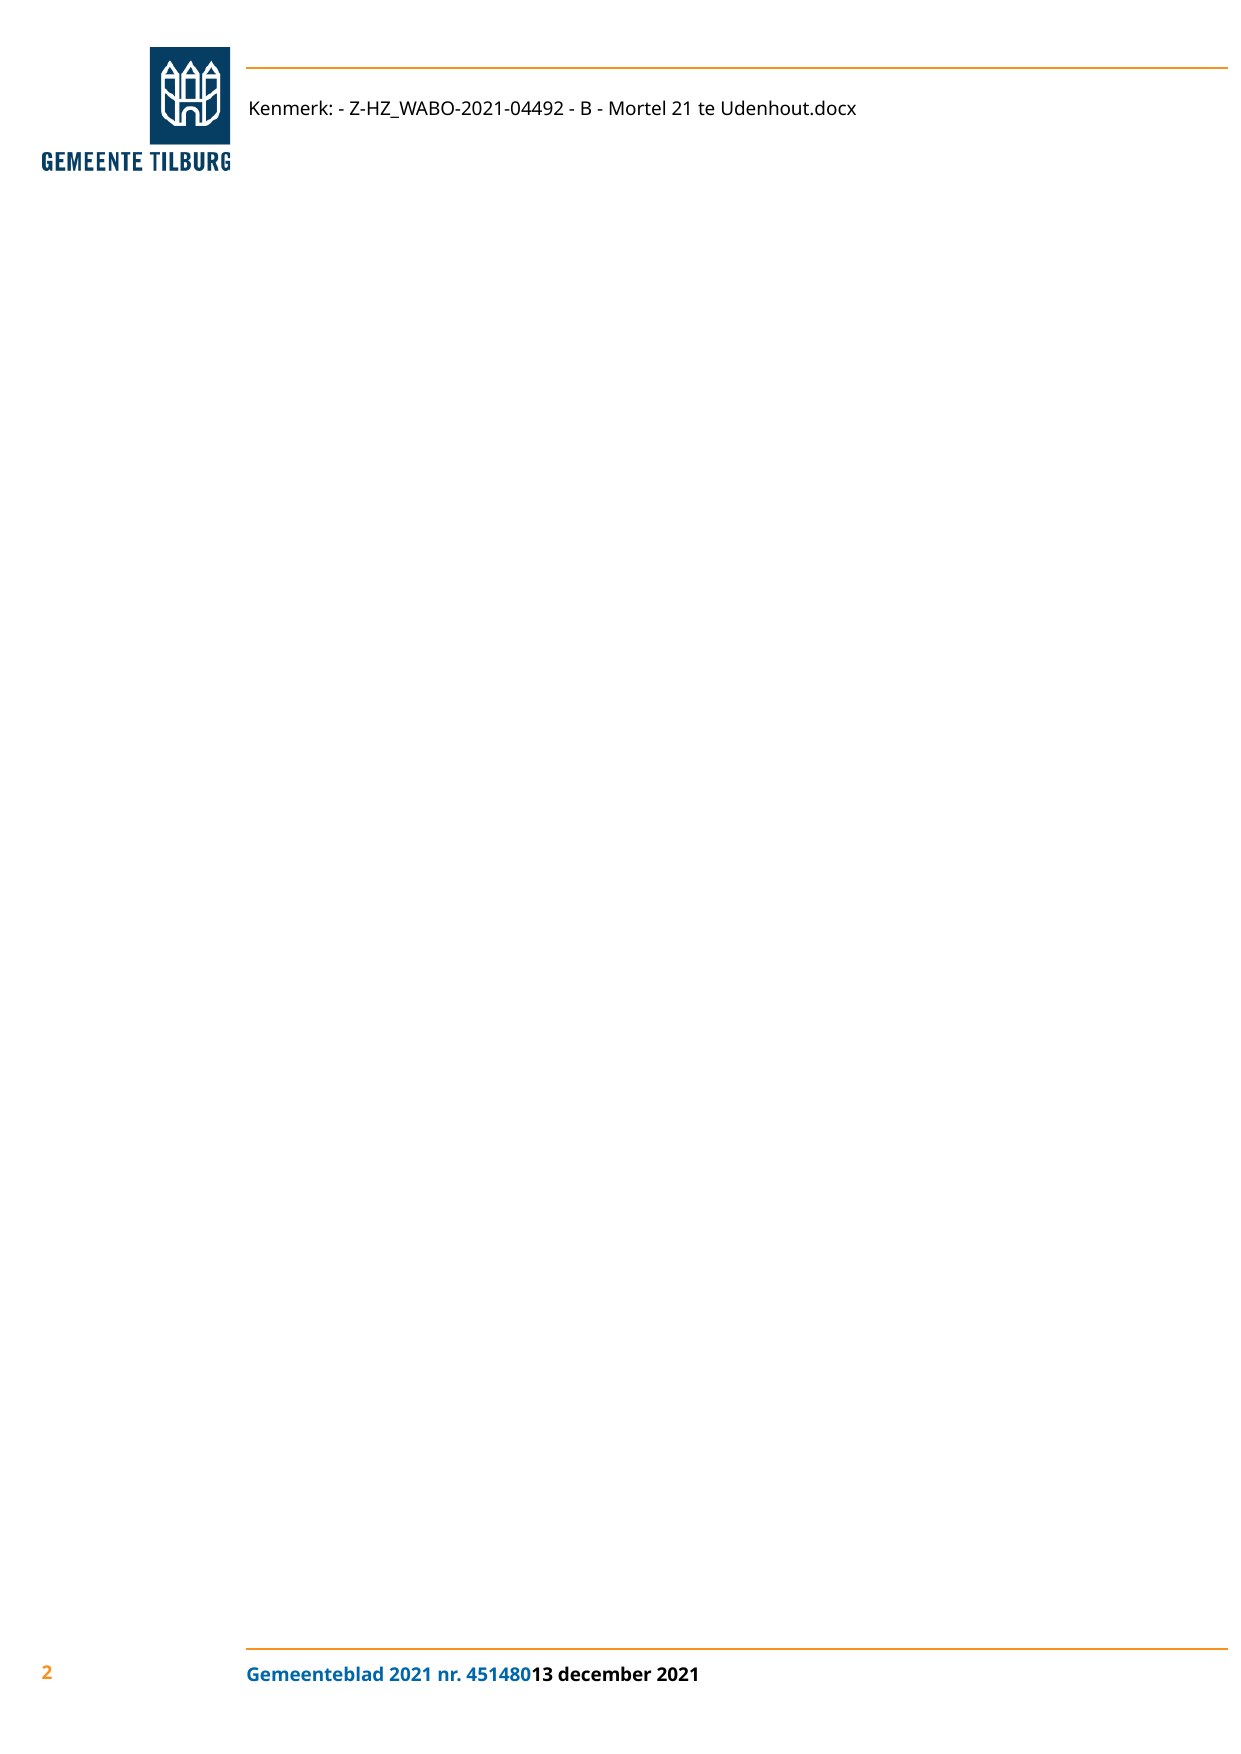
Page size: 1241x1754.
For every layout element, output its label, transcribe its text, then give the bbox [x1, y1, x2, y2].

text Kenmerk: - Z-HZ_WABO-2021-04492 - B - Mortel 21 te Udenhout.docx [248, 95, 1152, 121]
picture [41, 47, 231, 172]
